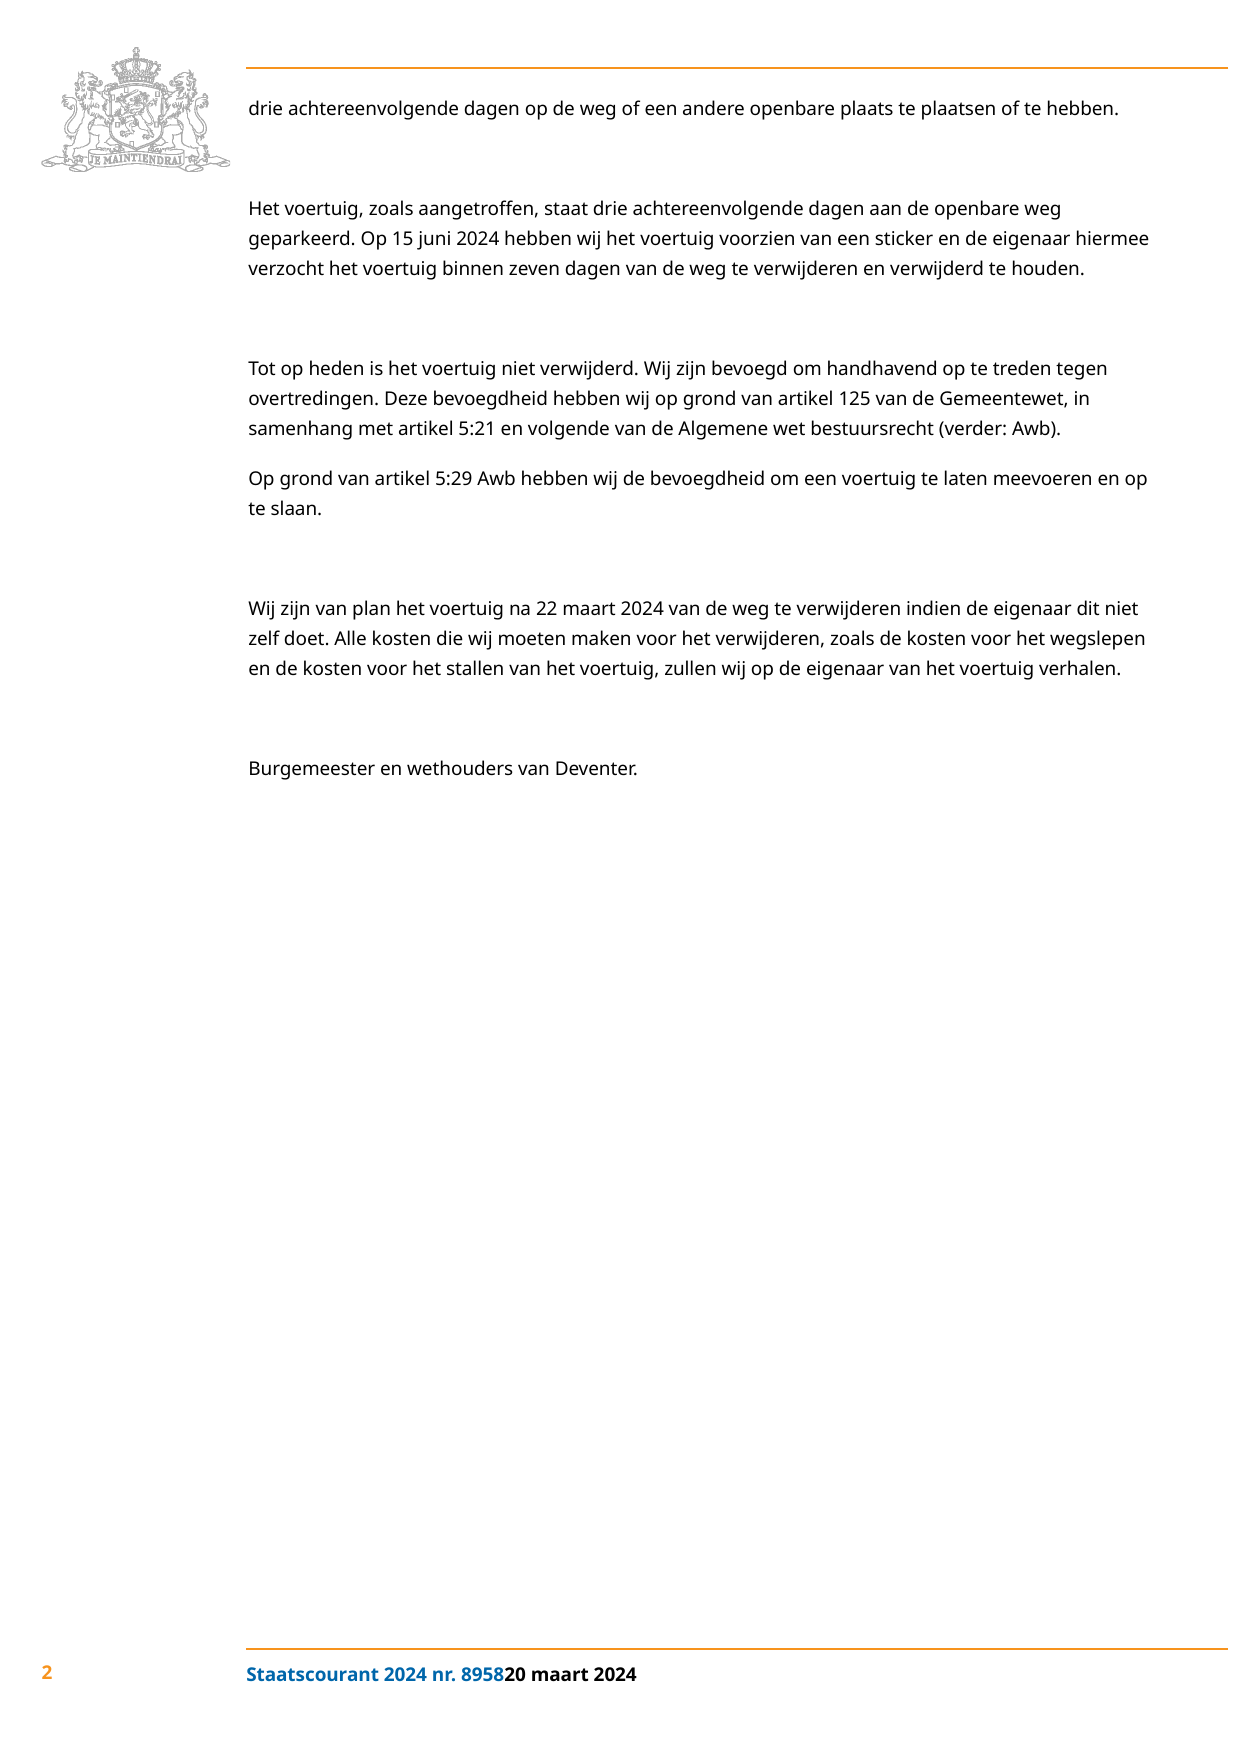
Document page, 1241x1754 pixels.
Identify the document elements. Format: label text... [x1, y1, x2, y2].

picture [41, 47, 231, 172]
text Wij zijn van plan het voertuig na 22 maart 2024 van de weg te verwijderen indien de eigenaar dit niet zelf doet. Alle kosten die wij moeten maken voor het verwijderen, zoals de kosten voor het wegslepen en de kosten voor het stallen van het voertuig, zullen wij op de eigenaar van het voertuig verhalen. [248, 596, 1152, 681]
text Het voertuig, zoals aangetroffen, staat drie achtereenvolgende dagen aan de openbare weg geparkeerd. Op 15 juni 2024 hebben wij het voertuig voorzien van een sticker en de eigenaar hiermee verzocht het voertuig binnen zeven dagen van de weg te verwijderen en verwijderd te houden. [248, 196, 1152, 281]
text Op grond van artikel 5:29 Awb hebben wij de bevoegdheid om een voertuig te laten meevoeren en op te slaan. [248, 465, 1152, 521]
text drie achtereenvolgende dagen op de weg of een andere openbare plaats te plaatsen of te hebben. [248, 95, 1152, 121]
text Burgemeester en wethouders van Deventer. [248, 756, 1152, 781]
text Tot op heden is het voertuig niet verwijderd. Wij zijn bevoegd om handhavend op te treden tegen overtredingen. Deze bevoegdheid hebben wij op grond van artikel 125 van de Gemeentewet, in samenhang met artikel 5:21 en volgende van de Algemene wet bestuursrecht (verder: Awb). [248, 356, 1152, 441]
